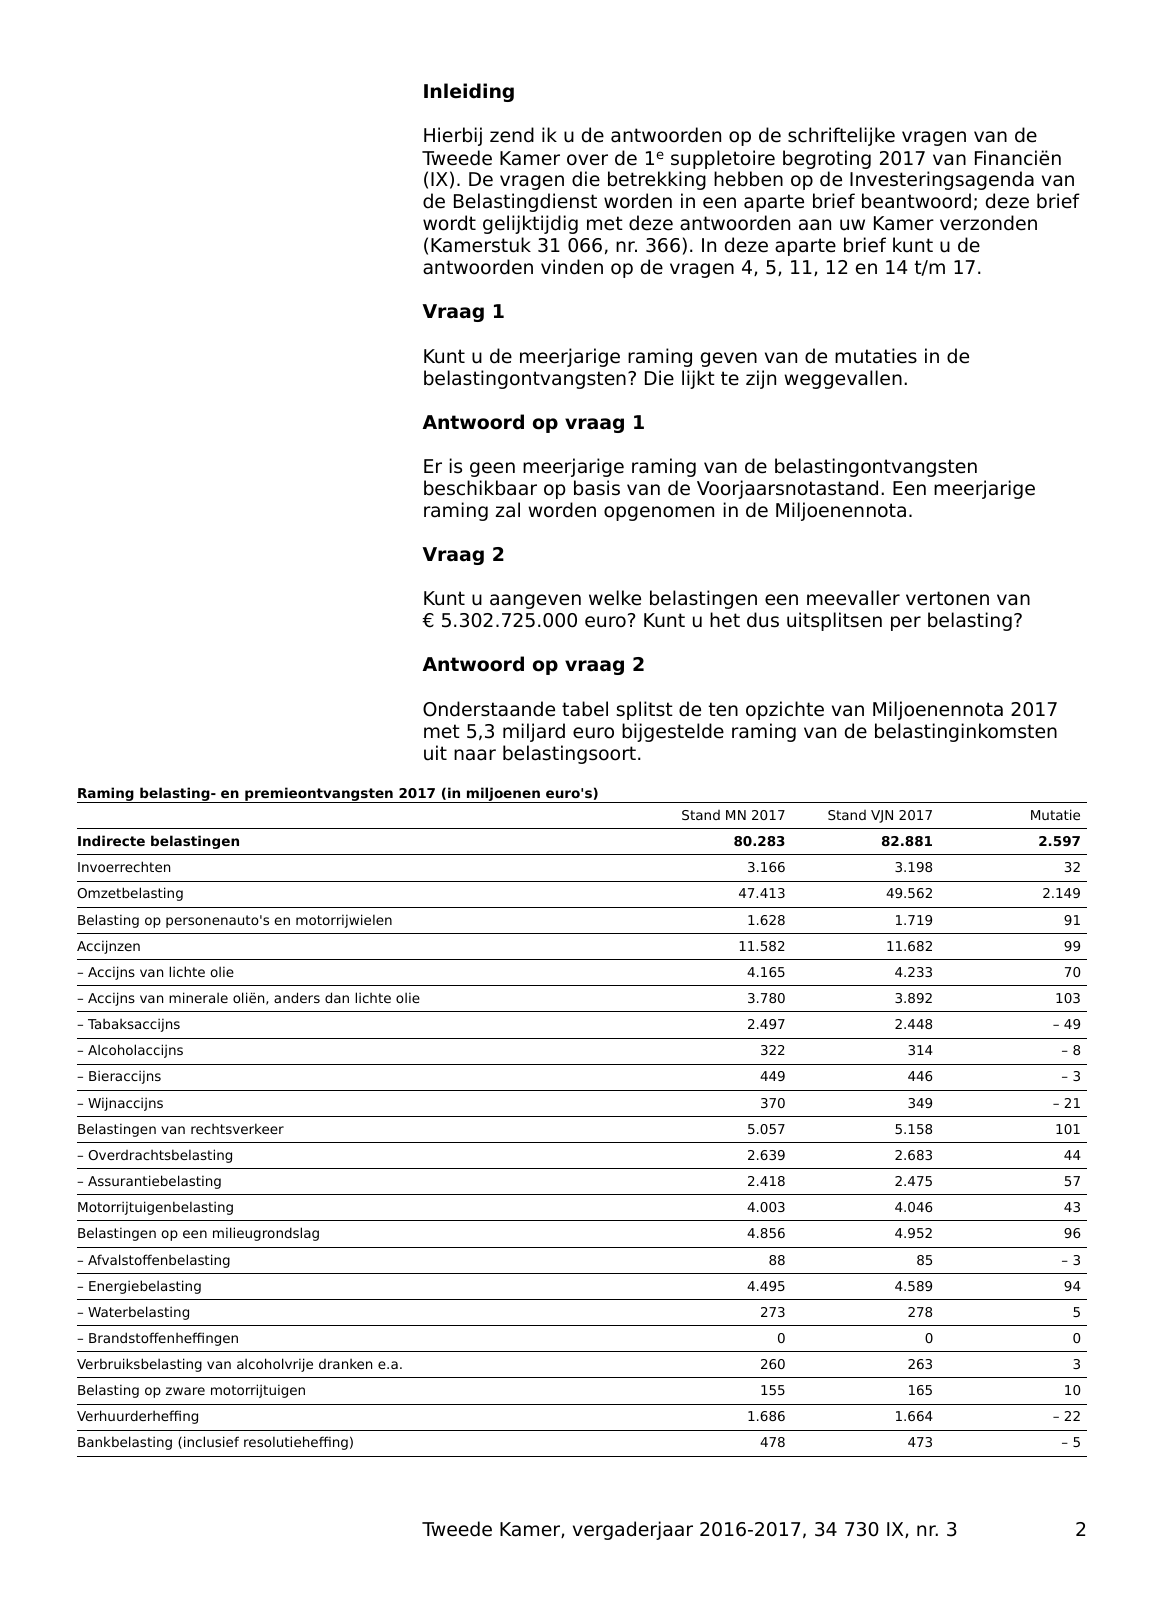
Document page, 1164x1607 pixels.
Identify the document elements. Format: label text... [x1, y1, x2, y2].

table_cell 449 [644, 1065, 791, 1090]
table_cell – Energiebelasting [77, 1274, 644, 1299]
table_cell 11.582 [644, 934, 791, 959]
table_cell 4.495 [644, 1274, 791, 1299]
table_cell 2.448 [791, 1012, 939, 1037]
text Kunt u de meerjarige raming geven van de mutaties in de belastingontvangsten? Die lijkt te zijn weggevallen. [422, 346, 1087, 389]
table_cell 96 [939, 1221, 1087, 1247]
subtitle Antwoord op vraag 2 [422, 654, 1087, 676]
table_cell 446 [791, 1065, 939, 1090]
table_cell 1.628 [644, 908, 791, 933]
table_cell – 5 [939, 1431, 1087, 1456]
table_cell 2.475 [791, 1169, 939, 1194]
table_cell – 49 [939, 1012, 1087, 1037]
table_cell 82.881 [791, 829, 939, 854]
table_cell – 3 [939, 1065, 1087, 1090]
table_cell 4.165 [644, 960, 791, 985]
table_cell 3.892 [791, 986, 939, 1011]
table_cell Invoerrechten [77, 855, 644, 881]
table_cell – Accijns van minerale oliën, anders dan lichte olie [77, 986, 644, 1011]
table_cell Belasting op zware motorrijtuigen [77, 1378, 644, 1403]
table_cell 278 [791, 1300, 939, 1325]
table_cell Stand MN 2017 [644, 803, 791, 828]
table_cell 2.497 [644, 1012, 791, 1037]
table_cell 44 [939, 1143, 1087, 1168]
table_cell Mutatie [939, 803, 1087, 828]
table_cell 1.664 [791, 1405, 939, 1429]
table_cell Verbruiksbelasting van alcoholvrije dranken e.a. [77, 1352, 644, 1377]
table_cell 57 [939, 1169, 1087, 1194]
table_cell – Wijnaccijns [77, 1091, 644, 1116]
table_cell – Alcoholaccijns [77, 1039, 644, 1063]
table_cell 1.719 [791, 908, 939, 933]
table_cell 0 [939, 1326, 1087, 1351]
table_cell Accijnzen [77, 934, 644, 959]
table_cell – Afvalstoffenbelasting [77, 1248, 644, 1273]
table_cell 5 [939, 1300, 1087, 1325]
table_cell 94 [939, 1274, 1087, 1299]
table_cell 4.003 [644, 1195, 791, 1220]
table_cell 47.413 [644, 882, 791, 907]
table_cell 10 [939, 1378, 1087, 1403]
table_cell 2.597 [939, 829, 1087, 854]
table_cell 1.686 [644, 1405, 791, 1429]
table_cell 349 [791, 1091, 939, 1116]
table_cell Belastingen op een milieugrondslag [77, 1221, 644, 1247]
table_cell – 8 [939, 1039, 1087, 1063]
table_cell 11.682 [791, 934, 939, 959]
table_cell 49.562 [791, 882, 939, 907]
subtitle Vraag 1 [422, 301, 1087, 323]
table_cell 2.418 [644, 1169, 791, 1194]
table_cell 2.149 [939, 882, 1087, 907]
table_cell Verhuurderheffing [77, 1405, 644, 1429]
text Kunt u aangeven welke belastingen een meevaller vertonen van € 5.302.725.000 euro? Kunt u het dus uitsplitsen per belasting? [422, 588, 1087, 632]
table_cell 4.046 [791, 1195, 939, 1220]
table_cell 478 [644, 1431, 791, 1456]
table_cell Omzetbelasting [77, 882, 644, 907]
text Er is geen meerjarige raming van de belastingontvangsten beschikbaar op basis van de Voorjaarsnotastand. Een meerjarige raming zal worden opgenomen in de Miljoenennota. [422, 456, 1087, 522]
table_cell Bankbelasting (inclusief resolutieheffing) [77, 1431, 644, 1456]
table_cell 155 [644, 1378, 791, 1403]
table_cell Stand VJN 2017 [791, 803, 939, 828]
table_cell 99 [939, 934, 1087, 959]
table_cell 322 [644, 1039, 791, 1063]
subtitle Antwoord op vraag 1 [422, 412, 1087, 434]
table_cell 4.233 [791, 960, 939, 985]
table_cell 5.158 [791, 1117, 939, 1142]
table_cell 80.283 [644, 829, 791, 854]
subtitle Vraag 2 [422, 544, 1087, 566]
table_cell 32 [939, 855, 1087, 881]
table_cell 260 [644, 1352, 791, 1377]
table_cell 3.198 [791, 855, 939, 881]
table_cell 85 [791, 1248, 939, 1273]
table_cell 263 [791, 1352, 939, 1377]
table_cell 103 [939, 986, 1087, 1011]
table_cell – Tabaksaccijns [77, 1012, 644, 1037]
table_cell 88 [644, 1248, 791, 1273]
table_cell 3 [939, 1352, 1087, 1377]
table_cell – 3 [939, 1248, 1087, 1273]
table_cell – Bieraccijns [77, 1065, 644, 1090]
table_cell 43 [939, 1195, 1087, 1220]
table_cell 5.057 [644, 1117, 791, 1142]
table_header Raming belasting- en premieontvangsten 2017 (in miljoenen euro's) [77, 786, 1087, 802]
table_cell 3.780 [644, 986, 791, 1011]
table_cell 70 [939, 960, 1087, 985]
subtitle Inleiding [422, 81, 1087, 103]
table_cell 91 [939, 908, 1087, 933]
table_cell Belastingen van rechtsverkeer [77, 1117, 644, 1142]
table_cell Motorrijtuigenbelasting [77, 1195, 644, 1220]
table_cell 165 [791, 1378, 939, 1403]
table_cell [77, 803, 644, 828]
table_cell 473 [791, 1431, 939, 1456]
table_cell 370 [644, 1091, 791, 1116]
table_cell – 22 [939, 1405, 1087, 1429]
text Onderstaande tabel splitst de ten opzichte van Miljoenennota 2017 met 5,3 miljard euro bijgestelde raming van de belastinginkomsten uit naar belastingsoort. [422, 698, 1087, 764]
table_cell 4.856 [644, 1221, 791, 1247]
text Hierbij zend ik u de antwoorden op de schriftelijke vragen van de Tweede Kamer over de 1e suppletoire begroting 2017 van Financiën (IX). De vragen die betrekking hebben op de Investeringsagenda van de Belastingdienst worden in een aparte brief beantwoord; deze brief wordt gelijktijdig met deze antwoorden aan uw Kamer verzonden (Kamerstuk 31 066, nr. 366). In deze aparte brief kunt u de antwoorden vinden op de vragen 4, 5, 11, 12 en 14 t/m 17. [422, 125, 1087, 279]
table_cell 273 [644, 1300, 791, 1325]
table_cell 314 [791, 1039, 939, 1063]
table_cell – Waterbelasting [77, 1300, 644, 1325]
table_cell – 21 [939, 1091, 1087, 1116]
table_cell 4.589 [791, 1274, 939, 1299]
table_cell 0 [791, 1326, 939, 1351]
table_cell 2.639 [644, 1143, 791, 1168]
table_cell – Accijns van lichte olie [77, 960, 644, 985]
table_cell Indirecte belastingen [77, 829, 644, 854]
table_cell 0 [644, 1326, 791, 1351]
table_cell 101 [939, 1117, 1087, 1142]
table_cell – Brandstoffenheffingen [77, 1326, 644, 1351]
table_cell – Overdrachtsbelasting [77, 1143, 644, 1168]
table_cell 3.166 [644, 855, 791, 881]
table_cell – Assurantiebelasting [77, 1169, 644, 1194]
table_cell 2.683 [791, 1143, 939, 1168]
table_cell Belasting op personenauto's en motorrijwielen [77, 908, 644, 933]
table_cell 4.952 [791, 1221, 939, 1247]
